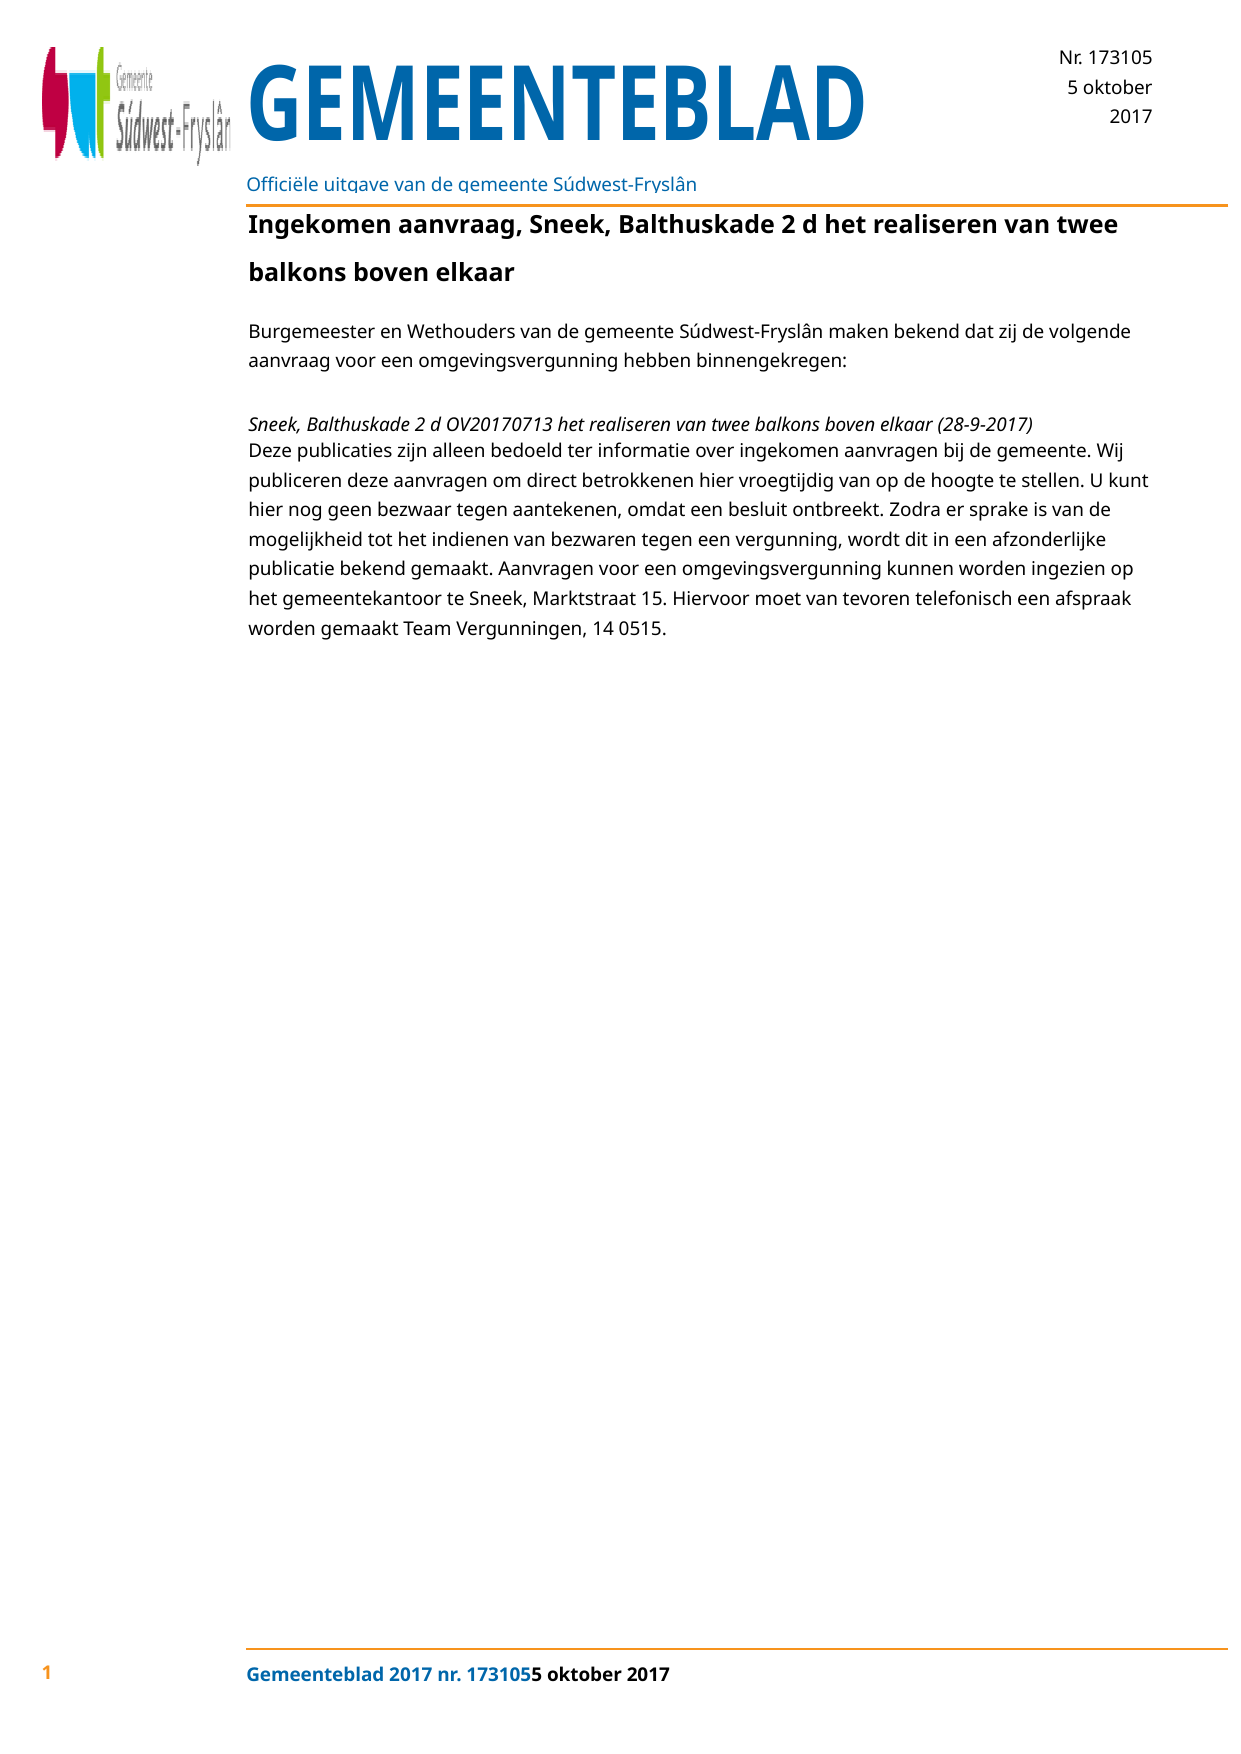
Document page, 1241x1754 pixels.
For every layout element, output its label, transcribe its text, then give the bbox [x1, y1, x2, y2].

text Burgemeester en Wethouders van de gemeente Súdwest-Fryslân maken bekend dat zij de volgende aanvraag voor een omgevingsvergunning hebben binnengekregen: [248, 318, 1152, 373]
picture [41, 47, 231, 172]
text Ingekomen aanvraag, Sneek, Balthuskade 2 d het realiseren van twee balkons boven elkaar [248, 207, 1152, 288]
text Deze publicaties zijn alleen bedoeld ter informatie over ingekomen aanvragen bij de gemeente. Wij publiceren deze aanvragen om direct betrokkenen hier vroegtijdig van op de hoogte te stellen. U kunt hier nog geen bezwaar tegen aantekenen, omdat een besluit ontbreekt. Zodra er sprake is van de mogelijkheid tot het indienen van bezwaren tegen een vergunning, wordt dit in een afzonderlijke publicatie bekend gemaakt. Aanvragen voor een omgevingsvergunning kunnen worden ingezien op het gemeentekantoor te Sneek, Marktstraat 15. Hiervoor moet van tevoren telefonisch een afspraak worden gemaakt Team Vergunningen, 14 0515. [248, 437, 1152, 640]
text Sneek, Balthuskade 2 d OV20170713 het realiseren van twee balkons boven elkaar (28-9-2017) [248, 411, 1152, 437]
